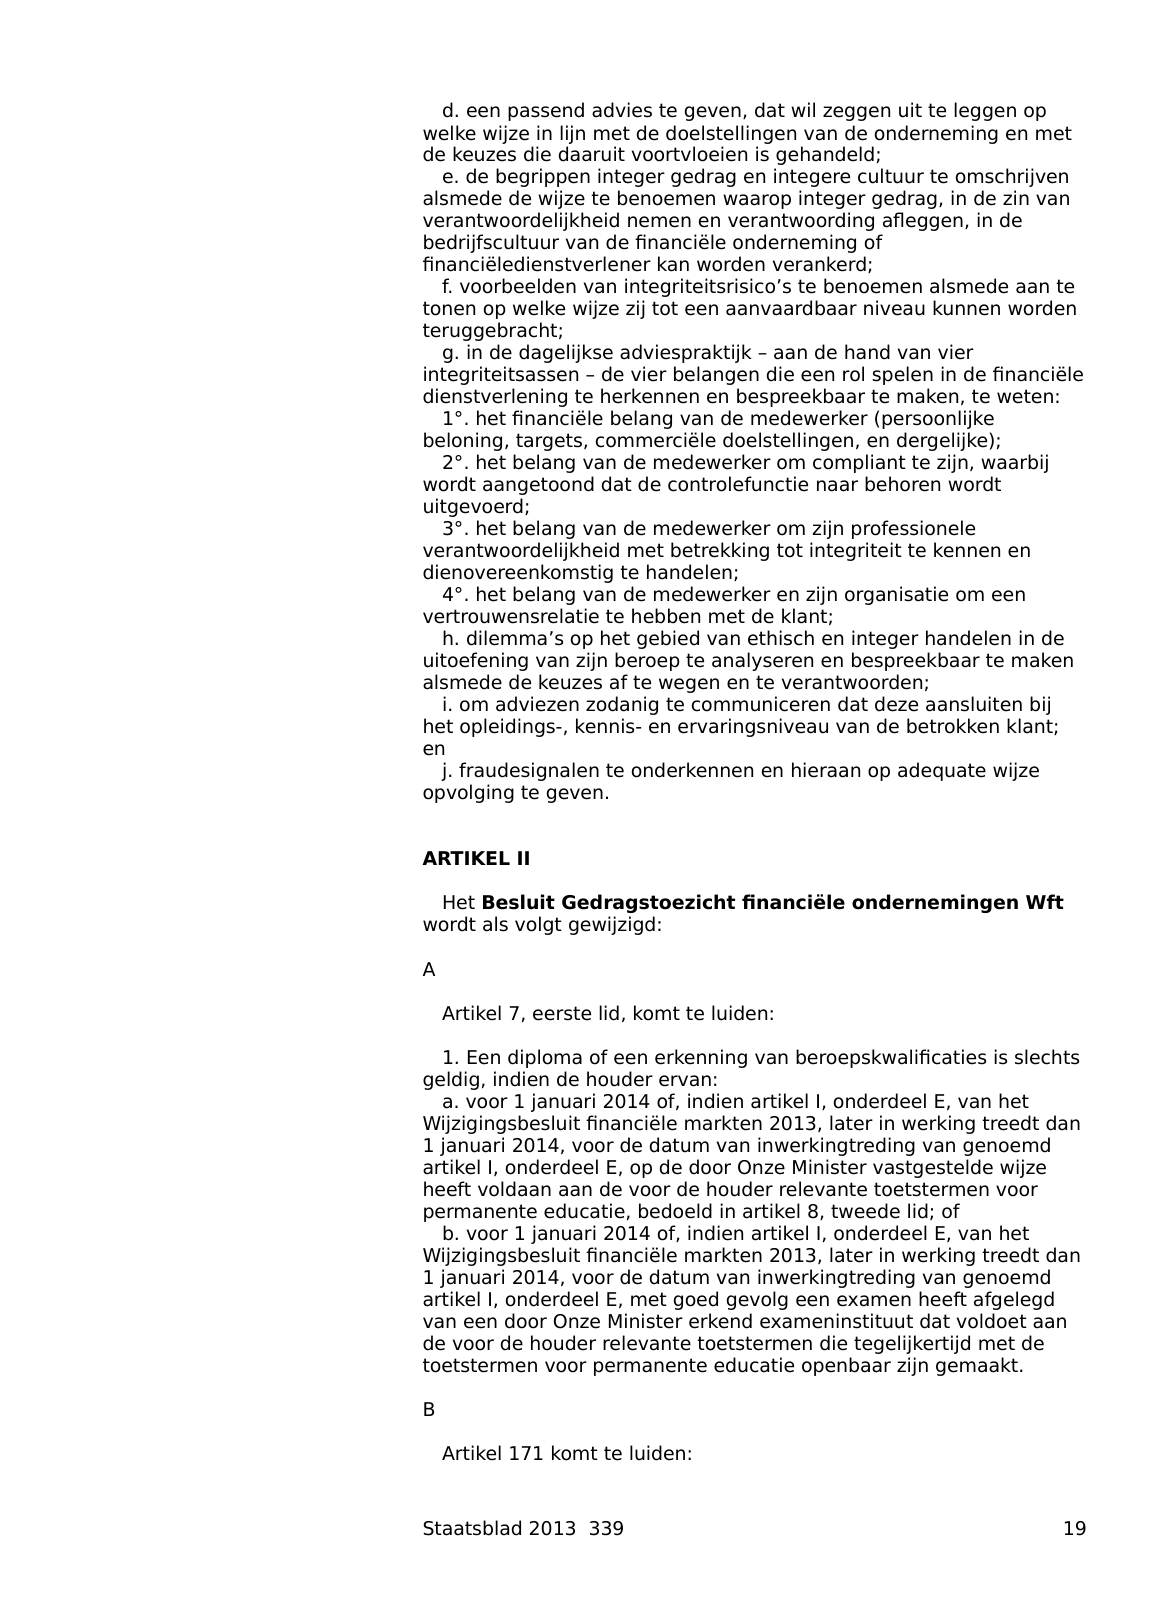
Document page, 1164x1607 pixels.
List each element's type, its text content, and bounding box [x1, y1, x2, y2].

text 4°. het belang van de medewerker en zijn organisatie om een vertrouwensrelatie te hebben met de klant; [422, 584, 1087, 628]
text 2°. het belang van de medewerker om compliant te zijn, waarbij wordt aangetoond dat de controlefunctie naar behoren wordt uitgevoerd; [422, 452, 1087, 518]
subtitle ARTIKEL II [422, 848, 1087, 870]
text d. een passend advies te geven, dat wil zeggen uit te leggen op welke wijze in lijn met de doelstellingen van de onderneming en met de keuzes die daaruit voortvloeien is gehandeld; [422, 100, 1087, 166]
text e. de begrippen integer gedrag en integere cultuur te omschrijven alsmede de wijze te benoemen waarop integer gedrag, in de zin van verantwoordelijkheid nemen en verantwoording afleggen, in de bedrijfscultuur van de financiële onderneming of financiëledienstverlener kan worden verankerd; [422, 166, 1087, 276]
text 1. Een diploma of een erkenning van beroepskwalificaties is slechts geldig, indien de houder ervan: [422, 1047, 1087, 1091]
text B [422, 1399, 1087, 1421]
text j. fraudesignalen te onderkennen en hieraan op adequate wijze opvolging te geven. [422, 760, 1087, 804]
text Artikel 171 komt te luiden: [422, 1443, 1087, 1465]
text h. dilemma’s op het gebied van ethisch en integer handelen in de uitoefening van zijn beroep te analyseren en bespreekbaar te maken alsmede de keuzes af te wegen en te verantwoorden; [422, 628, 1087, 694]
text f. voorbeelden van integriteitsrisico’s te benoemen alsmede aan te tonen op welke wijze zij tot een aanvaardbaar niveau kunnen worden teruggebracht; [422, 276, 1087, 342]
text 3°. het belang van de medewerker om zijn professionele verantwoordelijkheid met betrekking tot integriteit te kennen en dienovereenkomstig te handelen; [422, 518, 1087, 584]
text Het Besluit Gedragstoezicht financiële ondernemingen Wft wordt als volgt gewijzigd: [422, 892, 1087, 936]
text b. voor 1 januari 2014 of, indien artikel I, onderdeel E, van het Wijzigingsbesluit financiële markten 2013, later in werking treedt dan 1 januari 2014, voor de datum van inwerkingtreding van genoemd artikel I, onderdeel E, met goed gevolg een examen heeft afgelegd van een door Onze Minister erkend exameninstituut dat voldoet aan de voor de houder relevante toetstermen die tegelijkertijd met de toetstermen voor permanente educatie openbaar zijn gemaakt. [422, 1223, 1087, 1376]
text g. in de dagelijkse adviespraktijk – aan de hand van vier integriteitsassen – de vier belangen die een rol spelen in de financiële dienstverlening te herkennen en bespreekbaar te maken, te weten: [422, 342, 1087, 408]
text A [422, 958, 1087, 980]
text 1°. het financiële belang van de medewerker (persoonlijke beloning, targets, commerciële doelstellingen, en dergelijke); [422, 408, 1087, 452]
text i. om adviezen zodanig te communiceren dat deze aansluiten bij het opleidings-, kennis- en ervaringsniveau van de betrokken klant; en [422, 694, 1087, 760]
text a. voor 1 januari 2014 of, indien artikel I, onderdeel E, van het Wijzigingsbesluit financiële markten 2013, later in werking treedt dan 1 januari 2014, voor de datum van inwerkingtreding van genoemd artikel I, onderdeel E, op de door Onze Minister vastgestelde wijze heeft voldaan aan de voor de houder relevante toetstermen voor permanente educatie, bedoeld in artikel 8, tweede lid; of [422, 1091, 1087, 1223]
text Artikel 7, eerste lid, komt te luiden: [422, 1003, 1087, 1024]
